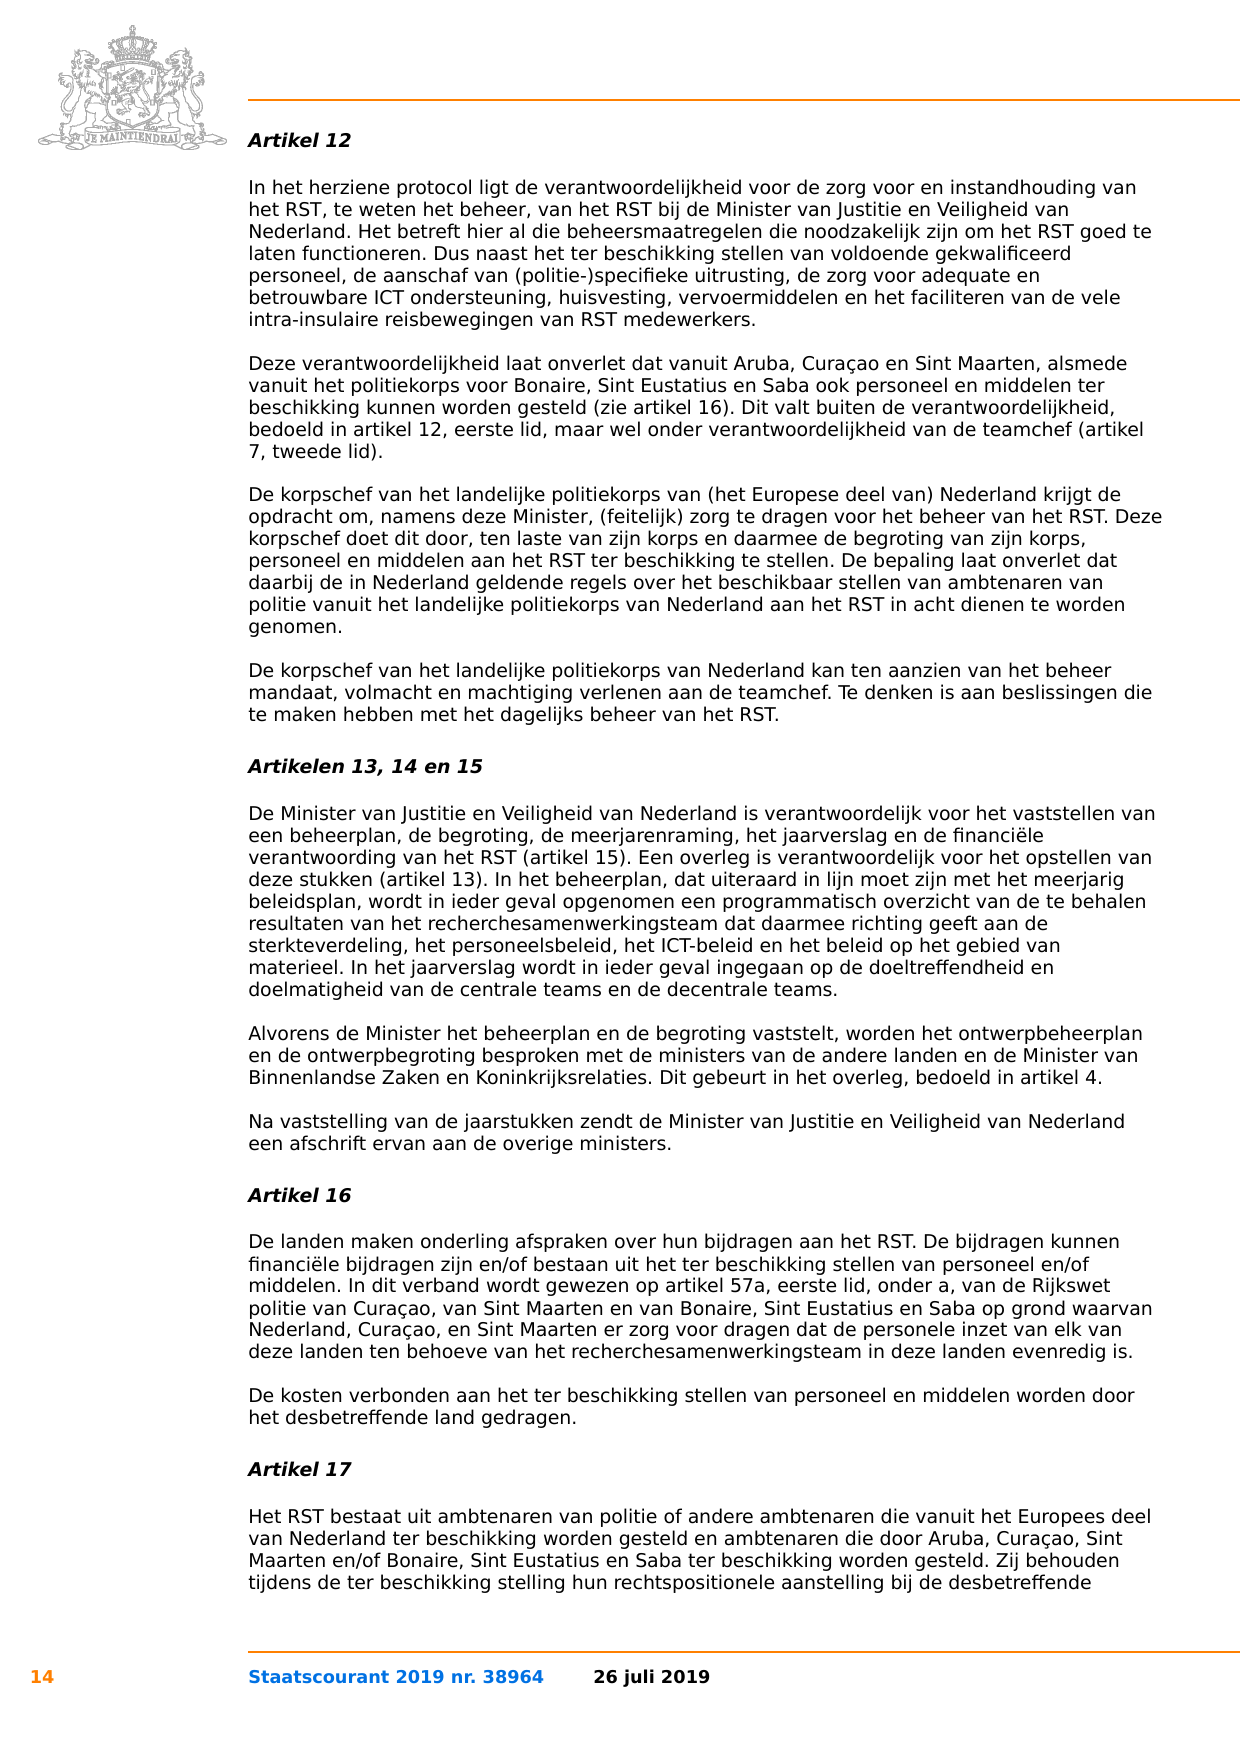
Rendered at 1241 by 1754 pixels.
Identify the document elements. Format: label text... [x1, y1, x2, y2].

text De korpschef van het landelijke politiekorps van (het Europese deel van) Nederland krijgt de opdracht om, namens deze Minister, (feitelijk) zorg te dragen voor het beheer van het RST. Deze korpschef doet dit door, ten laste van zijn korps en daarmee de begroting van zijn korps, personeel en middelen aan het RST ter beschikking te stellen. De bepaling laat onverlet dat daarbij de in Nederland geldende regels over het beschikbaar stellen van ambtenaren van politie vanuit het landelijke politiekorps van Nederland aan het RST in acht dienen te worden genomen. [248, 484, 1163, 638]
text Deze verantwoordelijkheid laat onverlet dat vanuit Aruba, Curaçao en Sint Maarten, alsmede vanuit het politiekorps voor Bonaire, Sint Eustatius en Saba ook personeel en middelen ter beschikking kunnen worden gesteld (zie artikel 16). Dit valt buiten de verantwoordelijkheid, bedoeld in artikel 12, eerste lid, maar wel onder verantwoordelijkheid van de teamchef (artikel 7, tweede lid). [248, 353, 1163, 462]
subtitle Artikel 16 [248, 1184, 1163, 1206]
text Het RST bestaat uit ambtenaren van politie of andere ambtenaren die vanuit het Europees deel van Nederland ter beschikking worden gesteld en ambtenaren die door Aruba, Curaçao, Sint Maarten en/of Bonaire, Sint Eustatius en Saba ter beschikking worden gesteld. Zij behouden tijdens de ter beschikking stelling hun rechtspositionele aanstelling bij de desbetreffende [248, 1506, 1163, 1594]
picture [38, 25, 227, 150]
subtitle Artikelen 13, 14 en 15 [248, 756, 1163, 778]
subtitle Artikel 12 [248, 130, 1163, 152]
text Alvorens de Minister het beheerplan en de begroting vaststelt, worden het ontwerpbeheerplan en de ontwerpbegroting besproken met de ministers van de andere landen en de Minister van Binnenlandse Zaken en Koninkrijksrelaties. Dit gebeurt in het overleg, bedoeld in artikel 4. [248, 1023, 1163, 1089]
text De landen maken onderling afspraken over hun bijdragen aan het RST. De bijdragen kunnen financiële bijdragen zijn en/of bestaan uit het ter beschikking stellen van personeel en/of middelen. In dit verband wordt gewezen op artikel 57a, eerste lid, onder a, van de Rijkswet politie van Curaçao, van Sint Maarten en van Bonaire, Sint Eustatius en Saba op grond waarvan Nederland, Curaçao, en Sint Maarten er zorg voor dragen dat de personele inzet van elk van deze landen ten behoeve van het recherchesamenwerkingsteam in deze landen evenredig is. [248, 1231, 1163, 1363]
text In het herziene protocol ligt de verantwoordelijkheid voor de zorg voor en instandhouding van het RST, te weten het beheer, van het RST bij de Minister van Justitie en Veiligheid van Nederland. Het betreft hier al die beheersmaatregelen die noodzakelijk zijn om het RST goed te laten functioneren. Dus naast het ter beschikking stellen van voldoende gekwalificeerd personeel, de aanschaf van (politie-)specifieke uitrusting, de zorg voor adequate en betrouwbare ICT ondersteuning, huisvesting, vervoermiddelen en het faciliteren van de vele intra-insulaire reisbewegingen van RST medewerkers. [248, 177, 1163, 331]
subtitle Artikel 17 [248, 1459, 1163, 1481]
text Na vaststelling van de jaarstukken zendt de Minister van Justitie en Veiligheid van Nederland een afschrift ervan aan de overige ministers. [248, 1111, 1163, 1154]
text De kosten verbonden aan het ter beschikking stellen van personeel en middelen worden door het desbetreffende land gedragen. [248, 1385, 1163, 1429]
text De Minister van Justitie en Veiligheid van Nederland is verantwoordelijk voor het vaststellen van een beheerplan, de begroting, de meerjarenraming, het jaarverslag en de financiële verantwoording van het RST (artikel 15). Een overleg is verantwoordelijk voor het opstellen van deze stukken (artikel 13). In het beheerplan, dat uiteraard in lijn moet zijn met het meerjarig beleidsplan, wordt in ieder geval opgenomen een programmatisch overzicht van de te behalen resultaten van het recherchesamenwerkingsteam dat daarmee richting geeft aan de sterkteverdeling, het personeelsbeleid, het ICT-beleid en het beleid op het gebied van materieel. In het jaarverslag wordt in ieder geval ingegaan op de doeltreffendheid en doelmatigheid van de centrale teams en de decentrale teams. [248, 803, 1163, 1001]
text De korpschef van het landelijke politiekorps van Nederland kan ten aanzien van het beheer mandaat, volmacht en machtiging verlenen aan de teamchef. Te denken is aan beslissingen die te maken hebben met het dagelijks beheer van het RST. [248, 660, 1163, 726]
